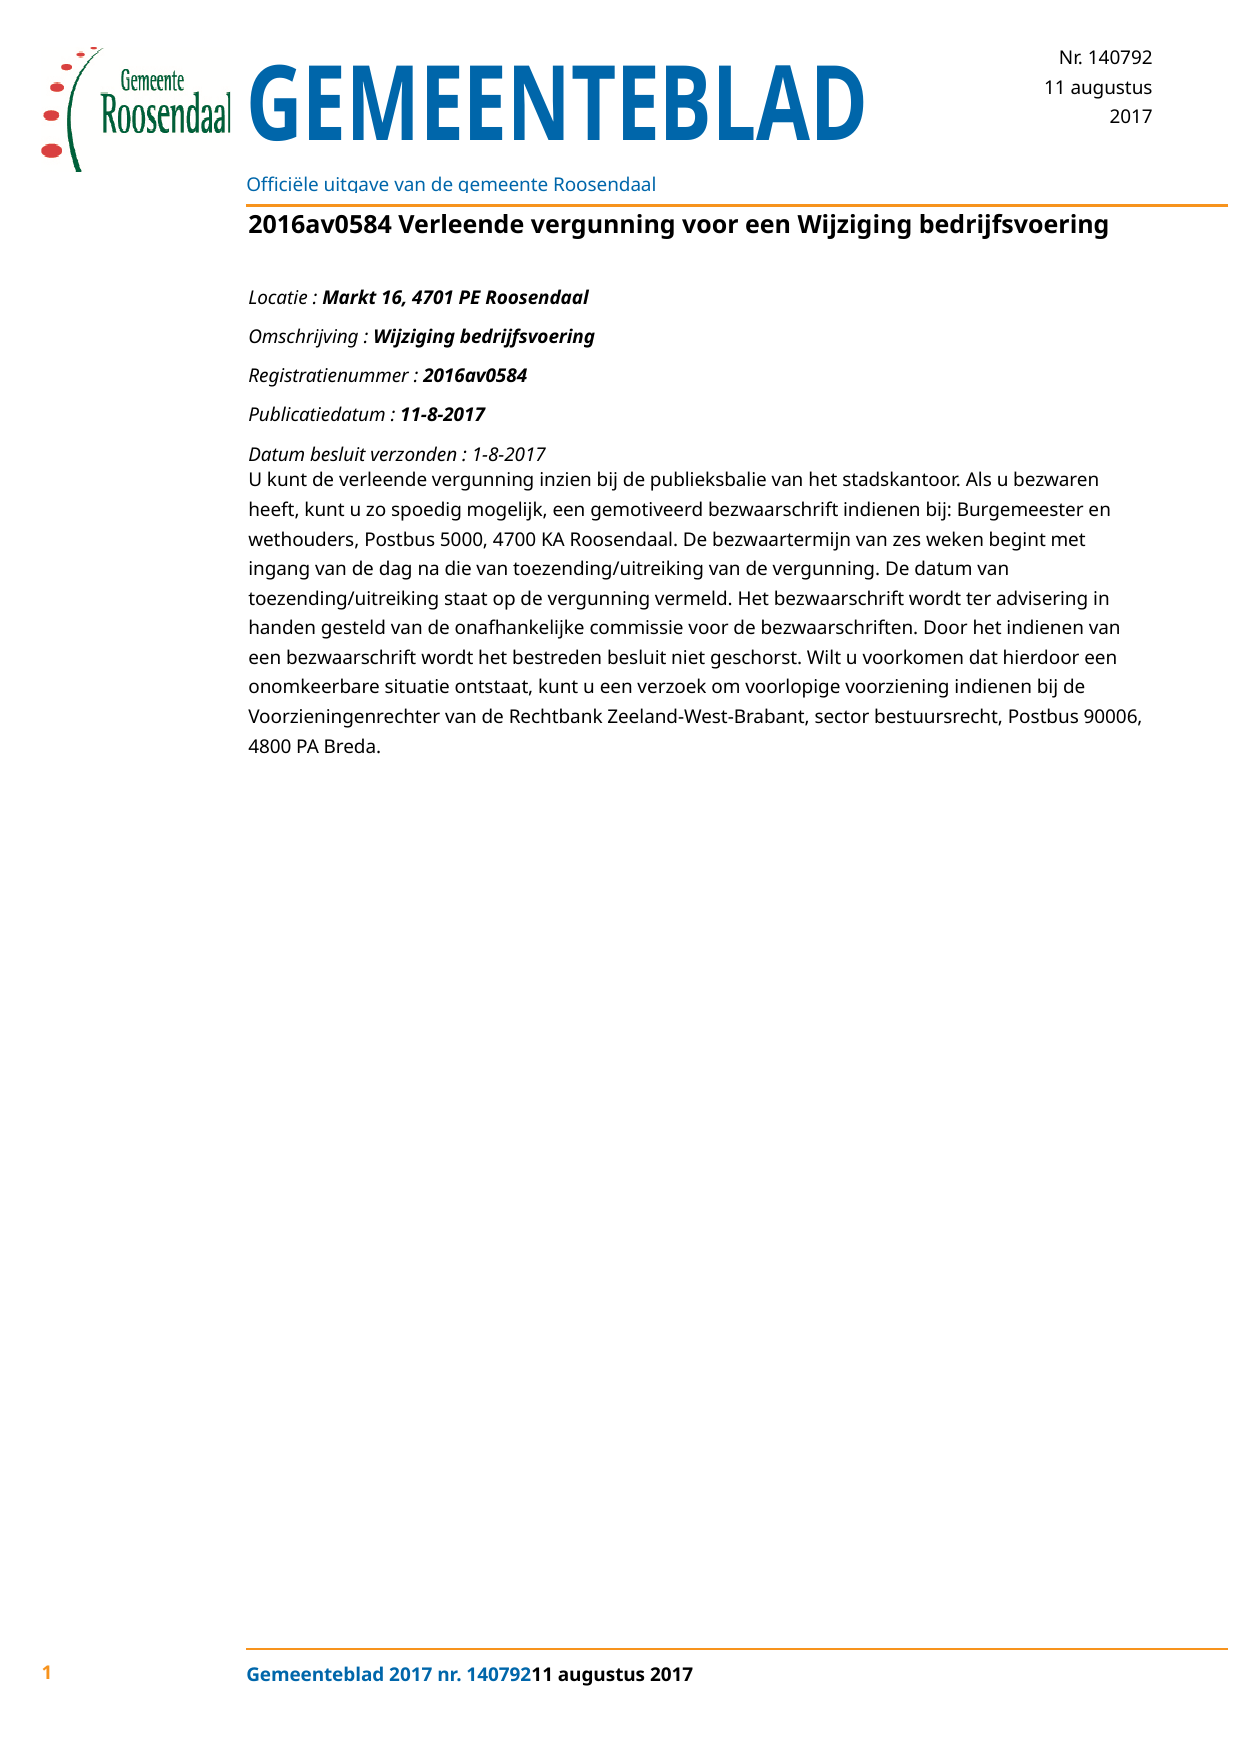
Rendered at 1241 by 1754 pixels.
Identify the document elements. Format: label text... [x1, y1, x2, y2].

text 2016av0584 Verleende vergunning voor een Wijziging bedrijfsvoering [248, 207, 1152, 241]
text Publicatiedatum : 11-8-2017 [248, 402, 1152, 427]
text Registratienummer : 2016av0584 [248, 362, 1152, 388]
text U kunt de verleende vergunning inzien bij de publieksbalie van het stadskantoor. Als u bezwaren heeft, kunt u zo spoedig mogelijk, een gemotiveerd bezwaarschrift indienen bij: Burgemeester en wethouders, Postbus 5000, 4700 KA Roosendaal. De bezwaartermijn van zes weken begint met ingang van de dag na die van toezending/uitreiking van de vergunning. De datum van toezending/uitreiking staat op de vergunning vermeld. Het bezwaarschrift wordt ter advisering in handen gesteld van de onafhankelijke commissie voor de bezwaarschriften. Door het indienen van een bezwaarschrift wordt het bestreden besluit niet geschorst. Wilt u voorkomen dat hierdoor een onomkeerbare situatie ontstaat, kunt u een verzoek om voorlopige voorziening indienen bij de Voorzieningenrechter van de Rechtbank Zeeland-West-Brabant, sector bestuursrecht, Postbus 90006, 4800 PA Breda. [248, 467, 1152, 759]
picture [41, 47, 231, 172]
text Locatie : Markt 16, 4701 PE Roosendaal [248, 284, 1152, 309]
text Datum besluit verzonden : 1-8-2017 [248, 441, 1152, 467]
text Omschrijving : Wijziging bedrijfsvoering [248, 323, 1152, 349]
